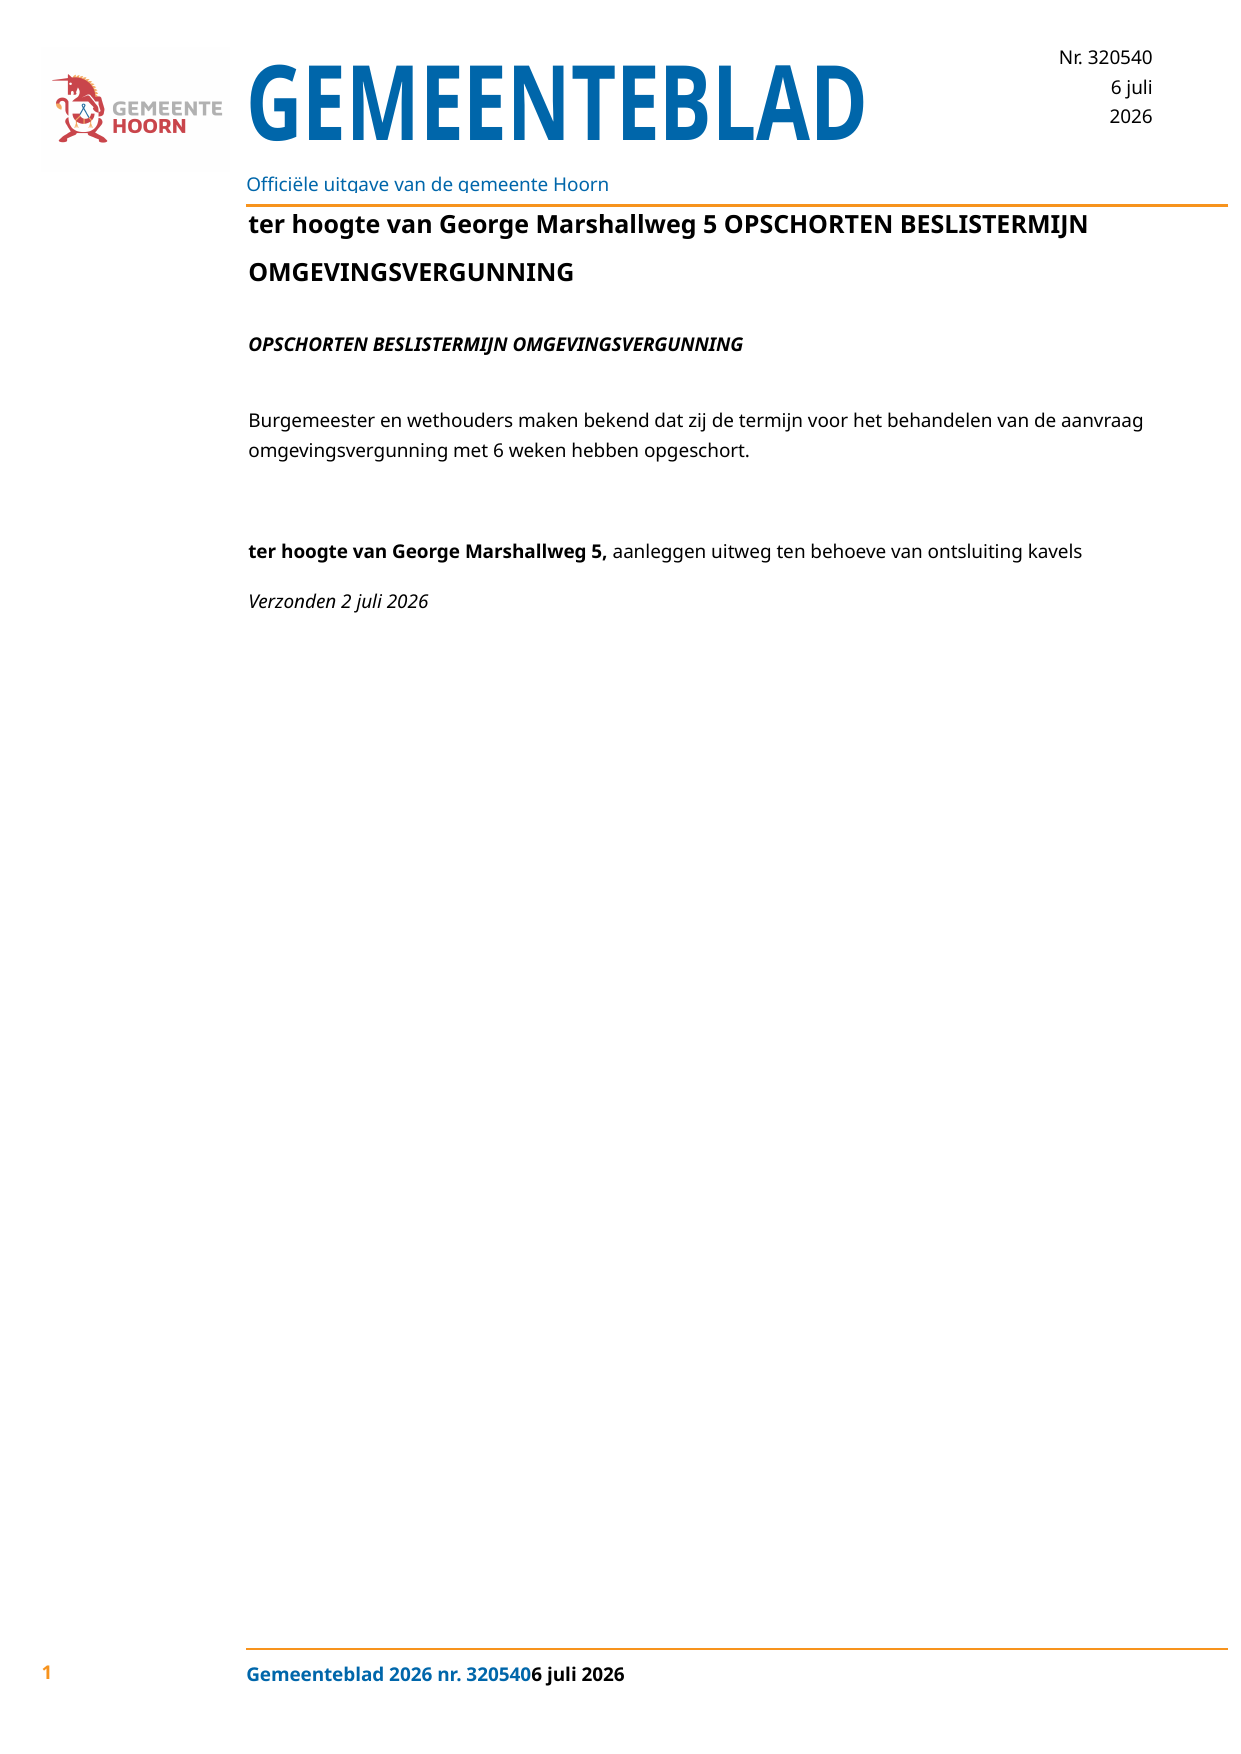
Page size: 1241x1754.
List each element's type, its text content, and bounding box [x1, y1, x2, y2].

text ter hoogte van George Marshallweg 5 OPSCHORTEN BESLISTERMIJN OMGEVINGSVERGUNNING [248, 207, 1152, 288]
text ter hoogte van George Marshallweg 5, aanleggen uitweg ten behoeve van ontsluiting kavels [248, 538, 1152, 564]
text Verzonden 2 juli 2026 [248, 588, 1152, 614]
picture [41, 47, 231, 172]
text Burgemeester en wethouders maken bekend dat zij de termijn voor het behandelen van de aanvraag omgevingsvergunning met 6 weken hebben opgeschort. [248, 408, 1152, 463]
text OPSCHORTEN BESLISTERMIJN OMGEVINGSVERGUNNING [248, 331, 1152, 357]
